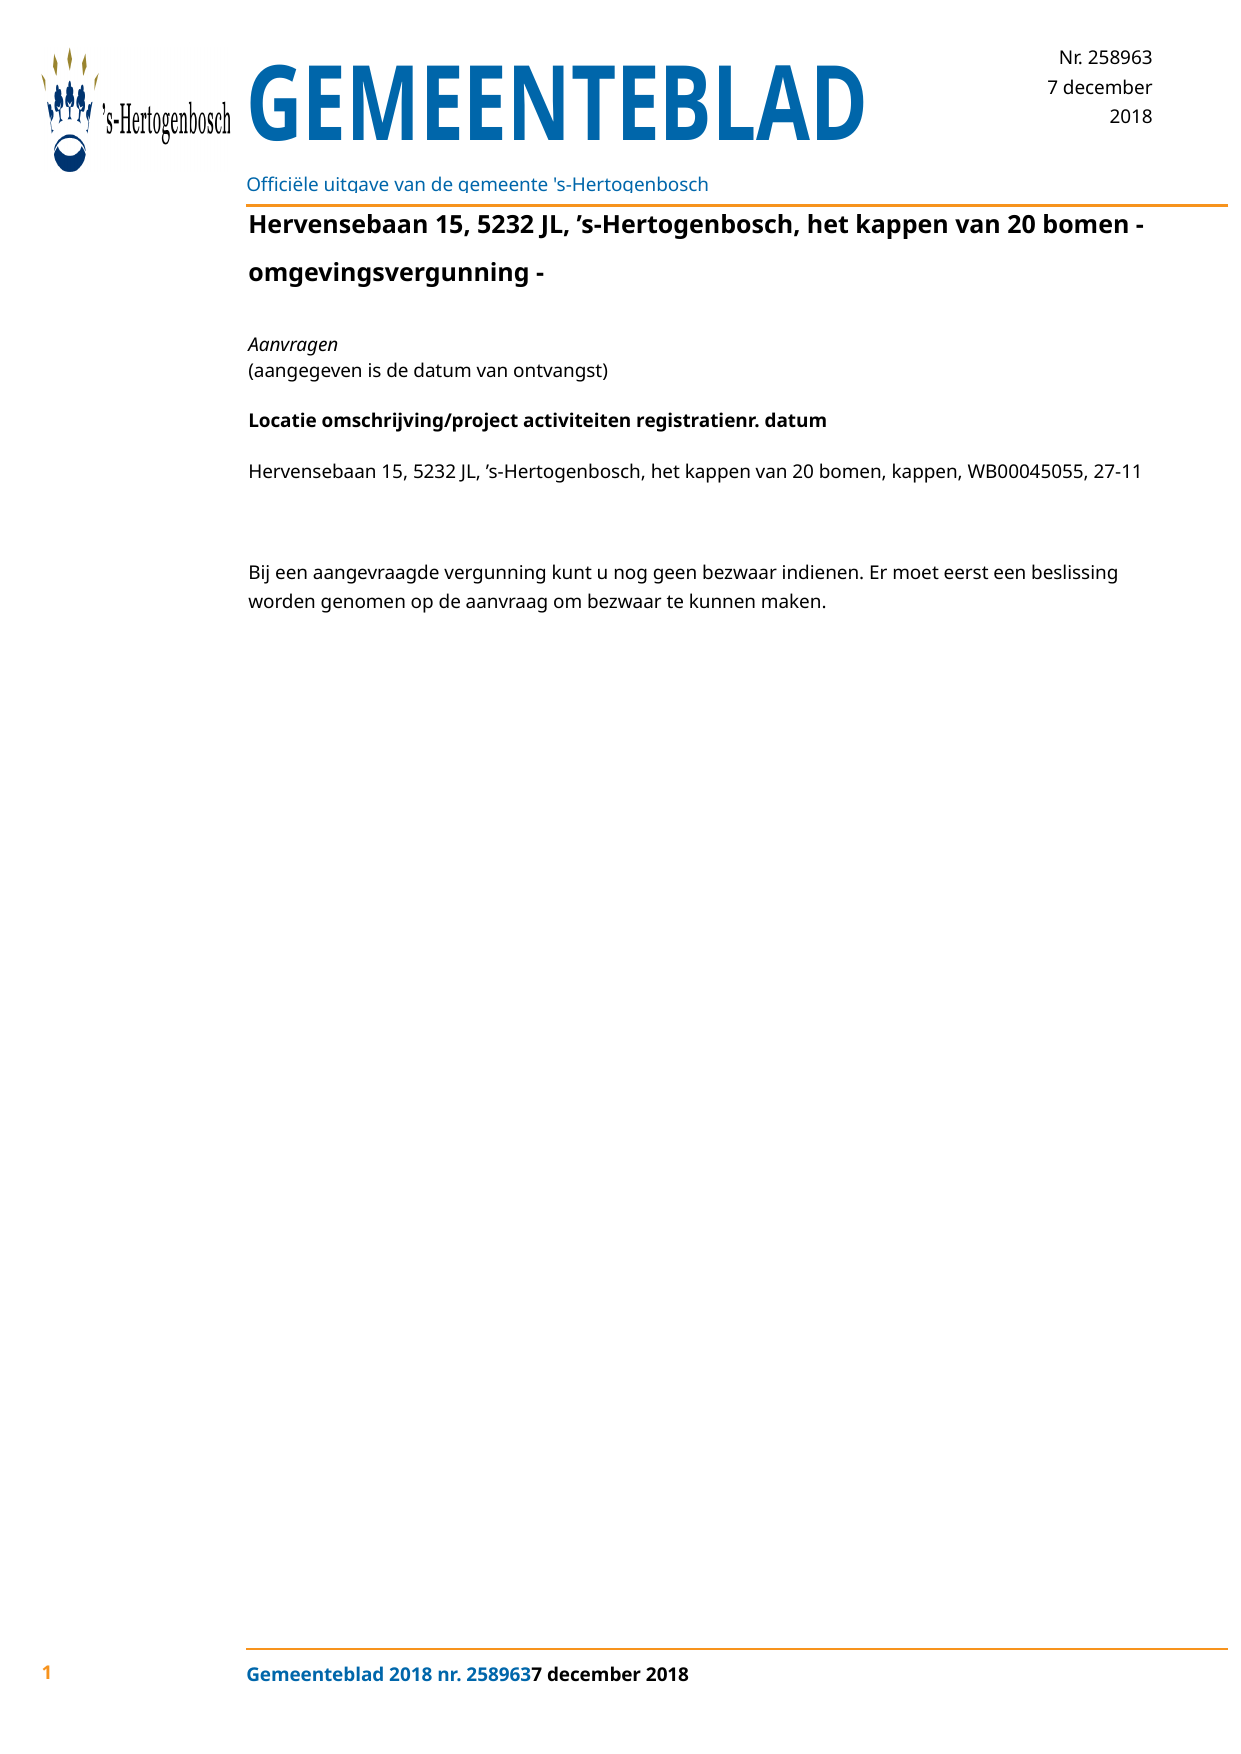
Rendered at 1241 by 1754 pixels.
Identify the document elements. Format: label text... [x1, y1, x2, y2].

text Hervensebaan 15, 5232 JL, ’s-Hertogenbosch, het kappen van 20 bomen - omgevingsvergunning - [248, 207, 1152, 288]
picture [41, 47, 231, 172]
text (aangegeven is de datum van ontvangst) [248, 357, 1152, 383]
text Hervensebaan 15, 5232 JL, ’s-Hertogenbosch, het kappen van 20 bomen, kappen, WB00045055, 27-11 [248, 458, 1152, 484]
text Aanvragen [248, 331, 1152, 357]
text Locatie omschrijving/project activiteiten registratienr. datum [248, 408, 1152, 433]
text Bij een aangevraagde vergunning kunt u nog geen bezwaar indienen. Er moet eerst een beslissing worden genomen op de aanvraag om bezwaar te kunnen maken. [248, 559, 1152, 614]
